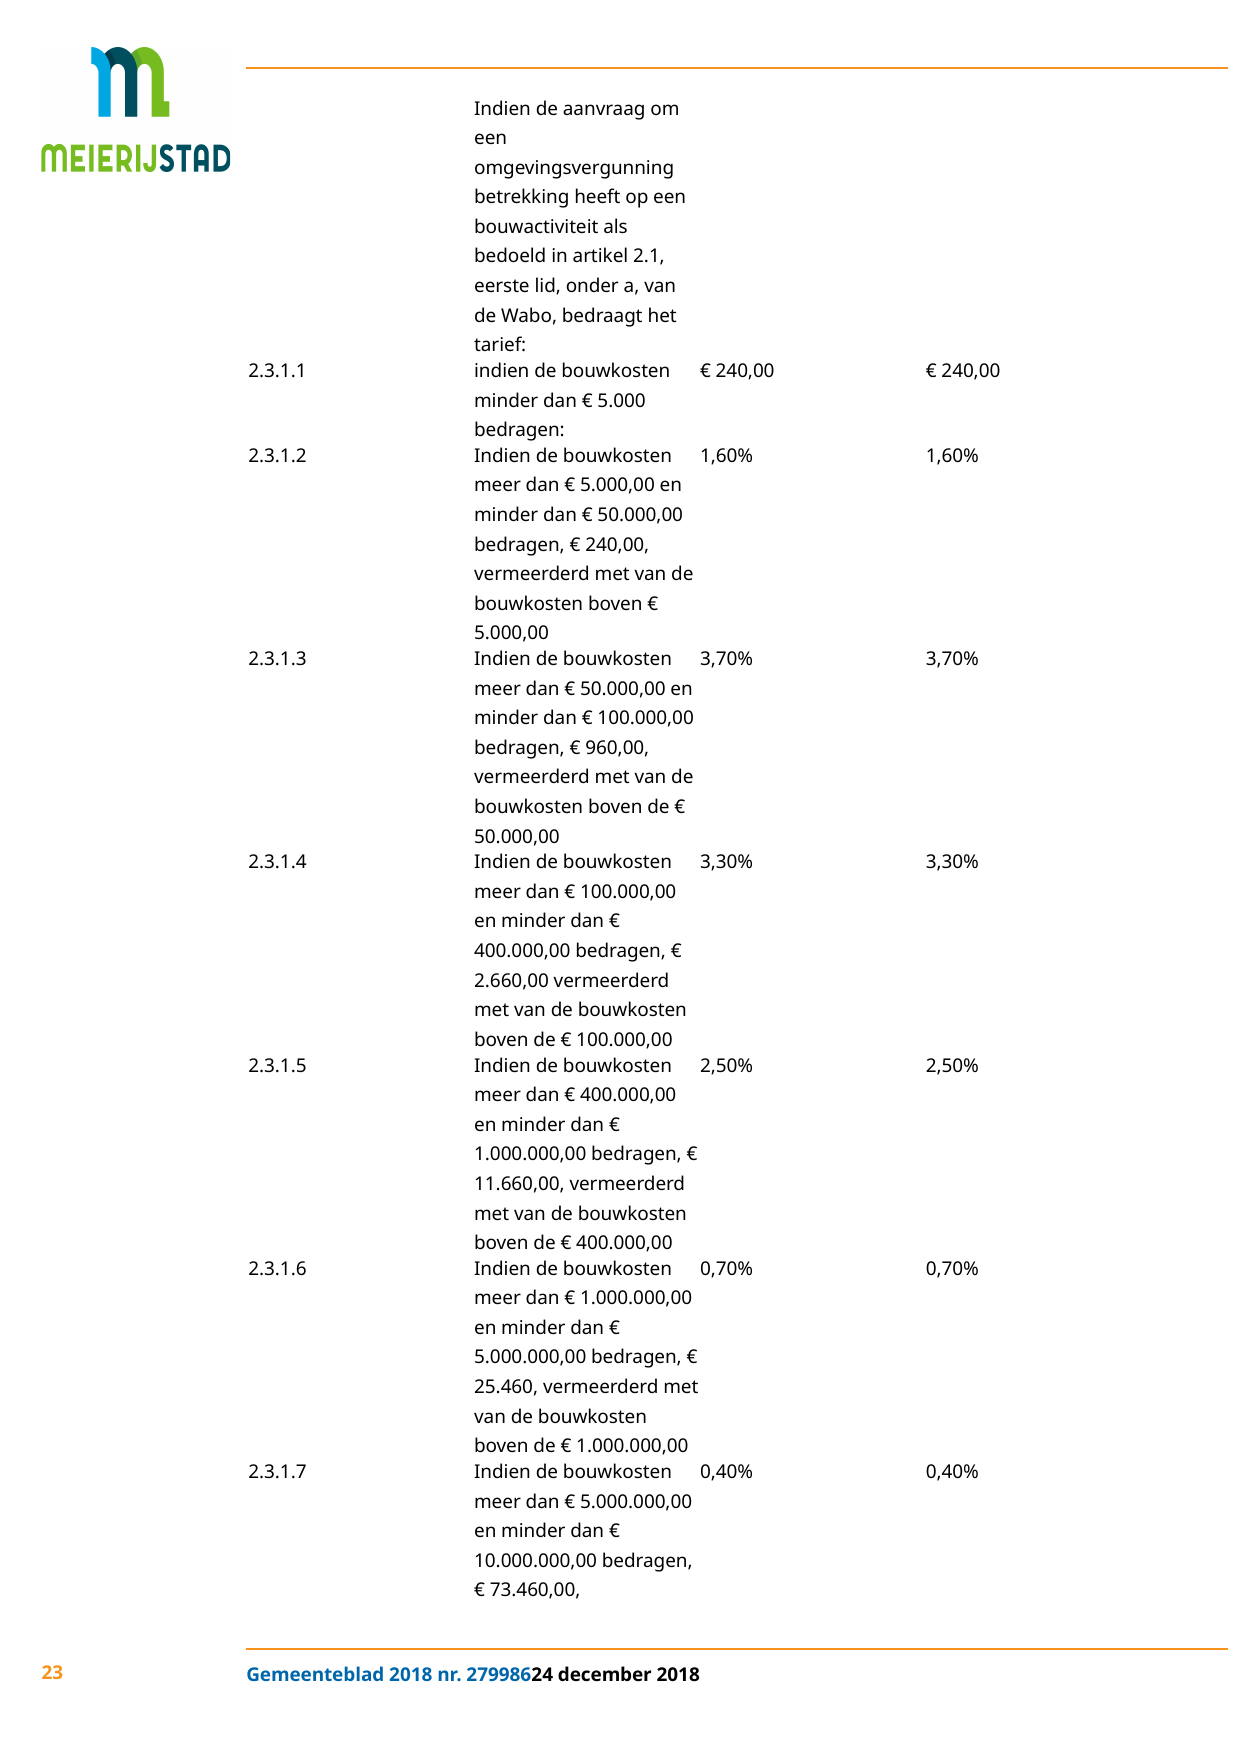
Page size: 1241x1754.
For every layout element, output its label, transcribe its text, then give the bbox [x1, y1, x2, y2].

table_cell Indien de bouwkosten meer dan € 100.000,00 en minder dan € 400.000,00 bedragen, € 2.660,00 vermeerderd met van de bouwkosten boven de € 100.000,00 [474, 849, 700, 1052]
table_cell Indien de bouwkosten meer dan € 5.000,00 en minder dan € 50.000,00 bedragen, € 240,00, vermeerderd met van de bouwkosten boven € 5.000,00 [474, 442, 700, 645]
table_cell 3,70% [926, 645, 1152, 848]
table_cell 1,60% [926, 442, 1152, 645]
table_cell € 240,00 [926, 357, 1152, 442]
table_cell 3,30% [926, 849, 1152, 1052]
table_cell 2.3.1.5 [248, 1052, 474, 1255]
table_cell 2.3.1.7 [248, 1458, 474, 1602]
table_cell 2.3.1.4 [248, 849, 474, 1052]
table_cell 0,70% [700, 1255, 926, 1458]
table_cell 2.3.1.1 [248, 357, 474, 442]
table_cell Indien de bouwkosten meer dan € 400.000,00 en minder dan € 1.000.000,00 bedragen, € 11.660,00, vermeerderd met van de bouwkosten boven de € 400.000,00 [474, 1052, 700, 1255]
picture [41, 47, 231, 172]
table_cell Indien de bouwkosten meer dan € 1.000.000,00 en minder dan € 5.000.000,00 bedragen, € 25.460, vermeerderd met van de bouwkosten boven de € 1.000.000,00 [474, 1255, 700, 1458]
table_cell 2.3.1.3 [248, 645, 474, 848]
table_cell indien de bouwkosten minder dan € 5.000 bedragen: [474, 357, 700, 442]
table_cell [926, 95, 1152, 357]
table_cell 2.3.1.6 [248, 1255, 474, 1458]
table_cell € 240,00 [700, 357, 926, 442]
table_cell 3,30% [700, 849, 926, 1052]
table_cell Indien de bouwkosten meer dan € 5.000.000,00 en minder dan € 10.000.000,00 bedragen, € 73.460,00, [474, 1458, 700, 1602]
table_cell 0,70% [926, 1255, 1152, 1458]
table_cell 0,40% [926, 1458, 1152, 1602]
table_cell 2,50% [700, 1052, 926, 1255]
table_cell 1,60% [700, 442, 926, 645]
table_cell Indien de bouwkosten meer dan € 50.000,00 en minder dan € 100.000,00 bedragen, € 960,00, vermeerderd met van de bouwkosten boven de € 50.000,00 [474, 645, 700, 848]
table_cell Indien de aanvraag om een omgevingsvergunning betrekking heeft op een bouwactiviteit als bedoeld in artikel 2.1, eerste lid, onder a, van de Wabo, bedraagt het tarief: [474, 95, 700, 357]
table_cell 2.3.1.2 [248, 442, 474, 645]
table_cell [700, 95, 926, 357]
table_cell 2,50% [926, 1052, 1152, 1255]
table_cell 3,70% [700, 645, 926, 848]
table_cell [248, 95, 474, 357]
table_cell 0,40% [700, 1458, 926, 1602]
